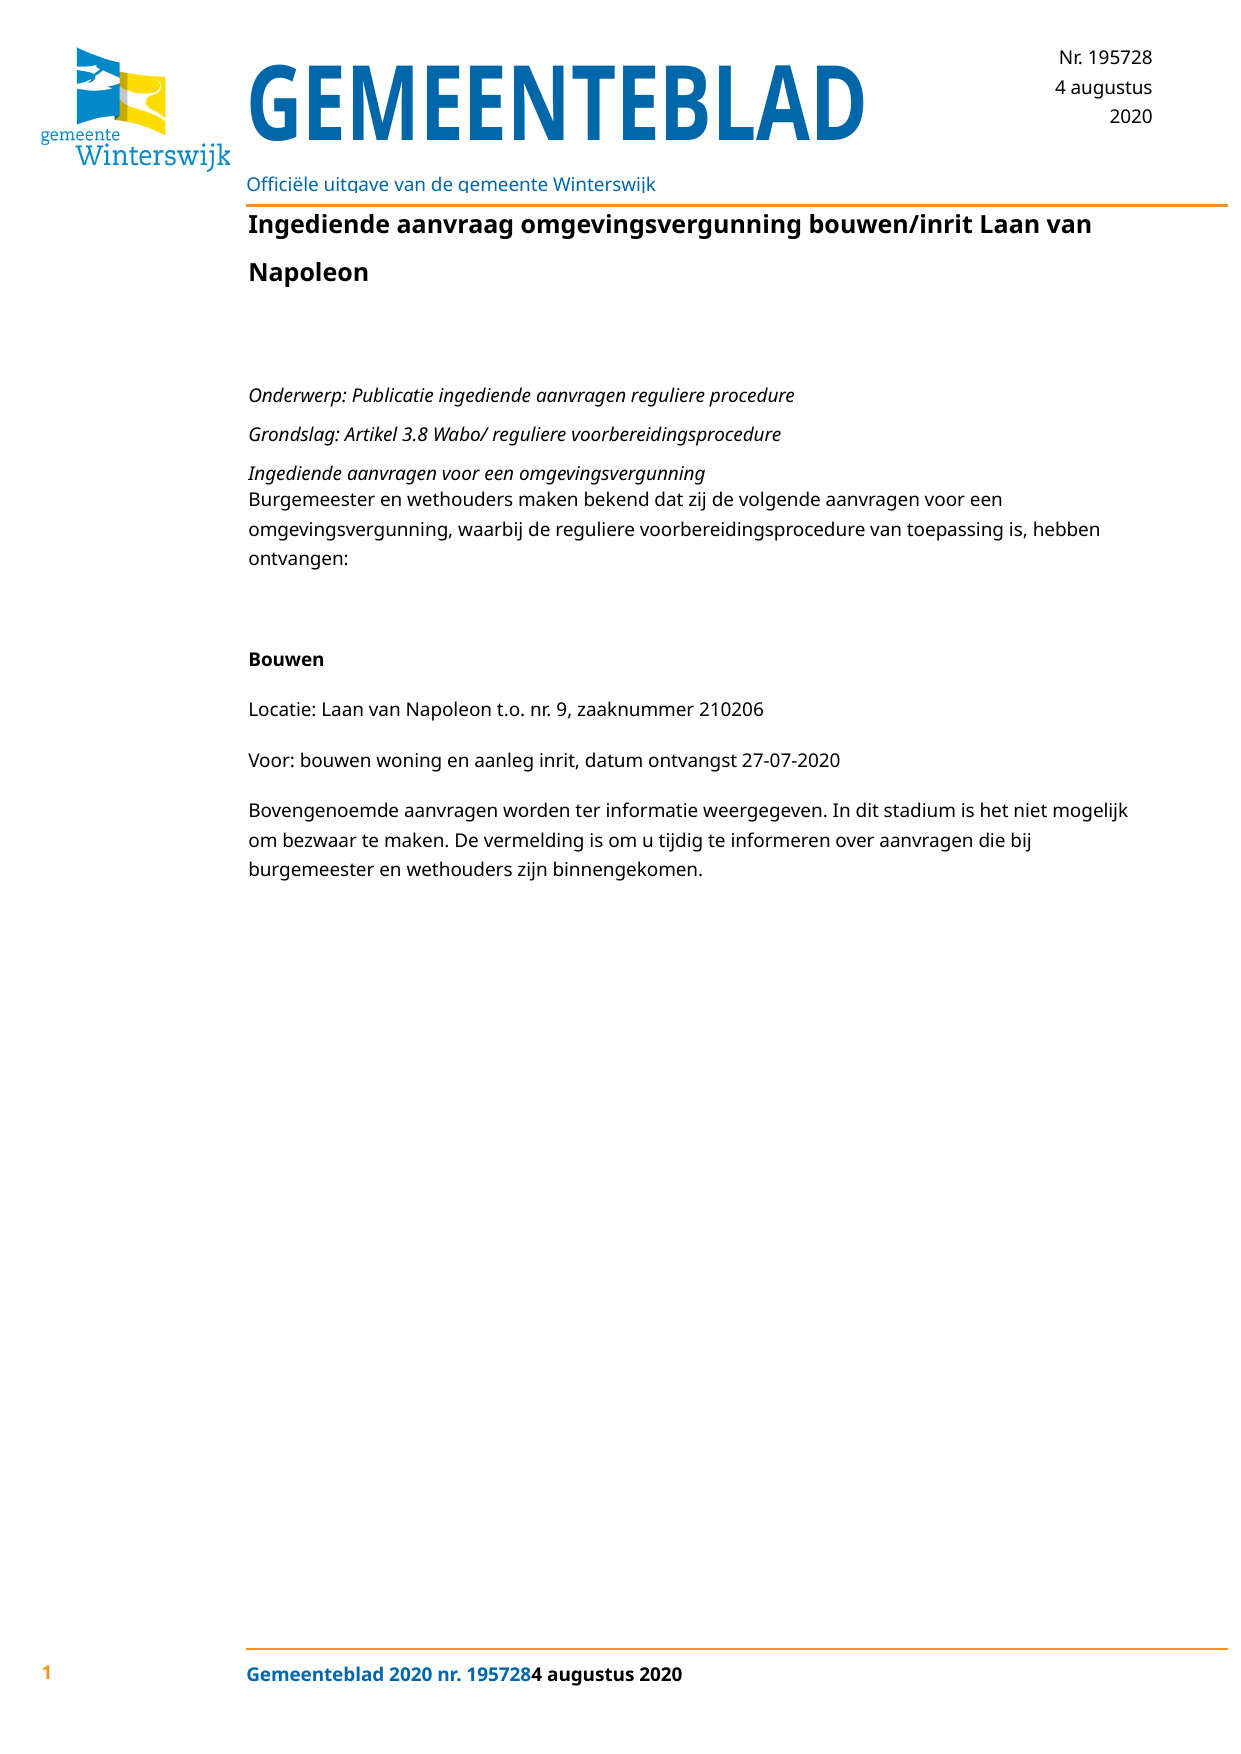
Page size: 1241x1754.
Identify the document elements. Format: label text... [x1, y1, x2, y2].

picture [41, 47, 231, 172]
picture [225, 153, 231, 162]
text Grondslag: Artikel 3.8 Wabo/ reguliere voorbereidingsprocedure [248, 421, 1152, 447]
text Bovengenoemde aanvragen worden ter informatie weergegeven. In dit stadium is het niet mogelijk om bezwaar te maken. De vermelding is om u tijdig te informeren over aanvragen die bij burgemeester en wethouders zijn binnengekomen. [248, 797, 1152, 882]
text Burgemeester en wethouders maken bekend dat zij de volgende aanvragen voor een omgevingsvergunning, waarbij de reguliere voorbereidingsprocedure van toepassing is, hebben ontvangen: [248, 486, 1152, 571]
text Locatie: Laan van Napoleon t.o. nr. 9, zaaknummer 210206 [248, 697, 1152, 722]
text Ingediende aanvragen voor een omgevingsvergunning [248, 460, 1152, 486]
text Ingediende aanvraag omgevingsvergunning bouwen/inrit Laan van Napoleon [248, 207, 1152, 288]
text Voor: bouwen woning en aanleg inrit, datum ontvangst 27-07-2020 [248, 747, 1152, 773]
text Onderwerp: Publicatie ingediende aanvragen reguliere procedure [248, 382, 1152, 408]
text Bouwen [248, 646, 1152, 672]
